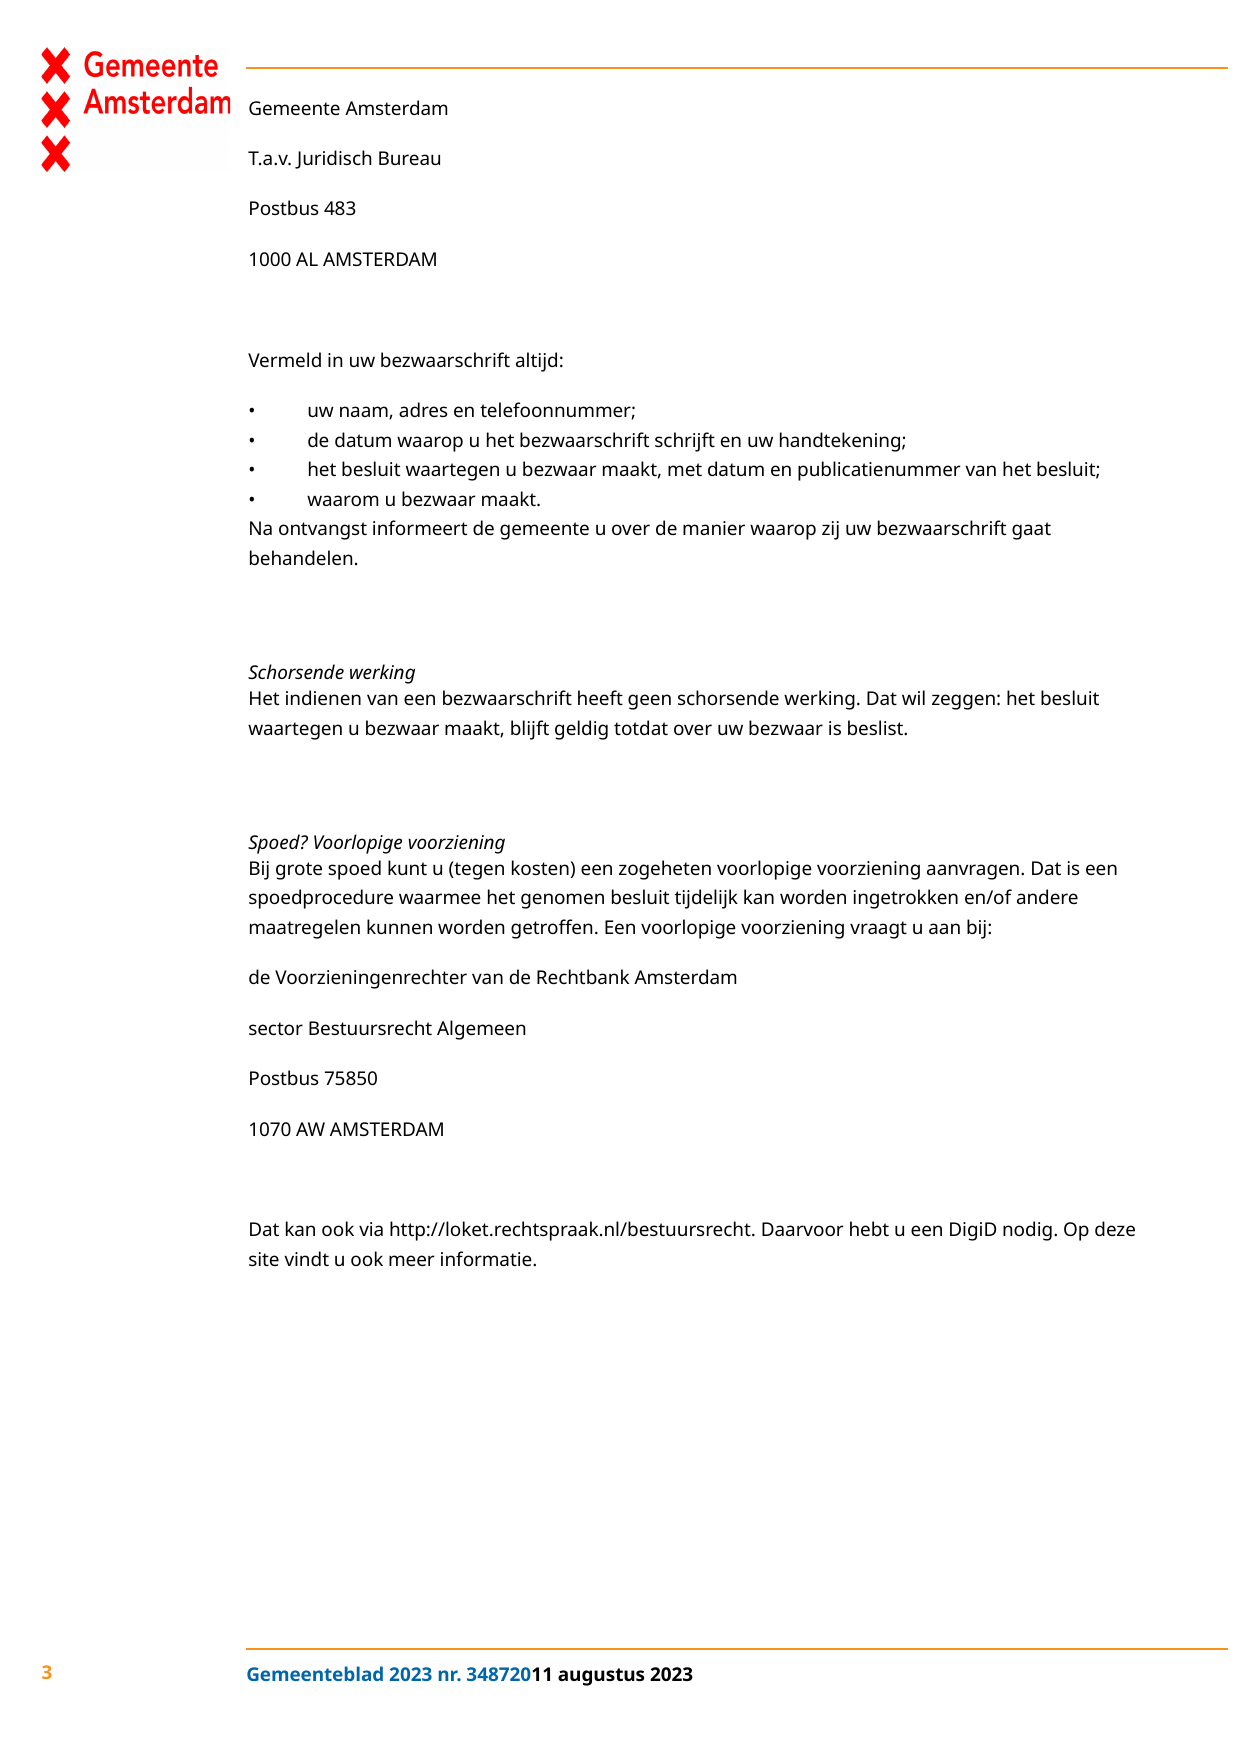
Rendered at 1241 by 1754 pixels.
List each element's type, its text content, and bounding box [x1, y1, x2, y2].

list de datum waarop u het bezwaarschrift schrijft en uw handtekening; [248, 427, 1152, 453]
text Vermeld in uw bezwaarschrift altijd: [248, 347, 1152, 373]
list uw naam, adres en telefoonnummer; [248, 397, 1152, 423]
text Postbus 483 [248, 196, 1152, 221]
text Het indienen van een bezwaarschrift heeft geen schorsende werking. Dat wil zeggen: het besluit waartegen u bezwaar maakt, blijft geldig totdat over uw bezwaar is beslist. [248, 685, 1152, 741]
text Schorsende werking [248, 659, 1152, 685]
picture [41, 47, 231, 172]
text Gemeente Amsterdam [248, 95, 1152, 121]
text Postbus 75850 [248, 1065, 1152, 1091]
list het besluit waartegen u bezwaar maakt, met datum en publicatienummer van het besluit; [248, 456, 1152, 482]
text sector Bestuursrecht Algemeen [248, 1015, 1152, 1041]
list waarom u bezwaar maakt. [248, 486, 1152, 512]
text Bij grote spoed kunt u (tegen kosten) een zogeheten voorlopige voorziening aanvragen. Dat is een spoedprocedure waarmee het genomen besluit tijdelijk kan worden ingetrokken en/of andere maatregelen kunnen worden getroffen. Een voorlopige voorziening vraagt u aan bij: [248, 855, 1152, 940]
text T.a.v. Juridisch Bureau [248, 145, 1152, 171]
text Dat kan ook via http://loket.rechtspraak.nl/bestuursrecht. Daarvoor hebt u een DigiD nodig. Op deze site vindt u ook meer informatie. [248, 1217, 1152, 1272]
text 1070 AW AMSTERDAM [248, 1116, 1152, 1142]
text Na ontvangst informeert de gemeente u over de manier waarop zij uw bezwaarschrift gaat behandelen. [248, 516, 1152, 571]
text Spoed? Voorlopige voorziening [248, 829, 1152, 855]
text 1000 AL AMSTERDAM [248, 246, 1152, 272]
text de Voorzieningenrechter van de Rechtbank Amsterdam [248, 964, 1152, 990]
